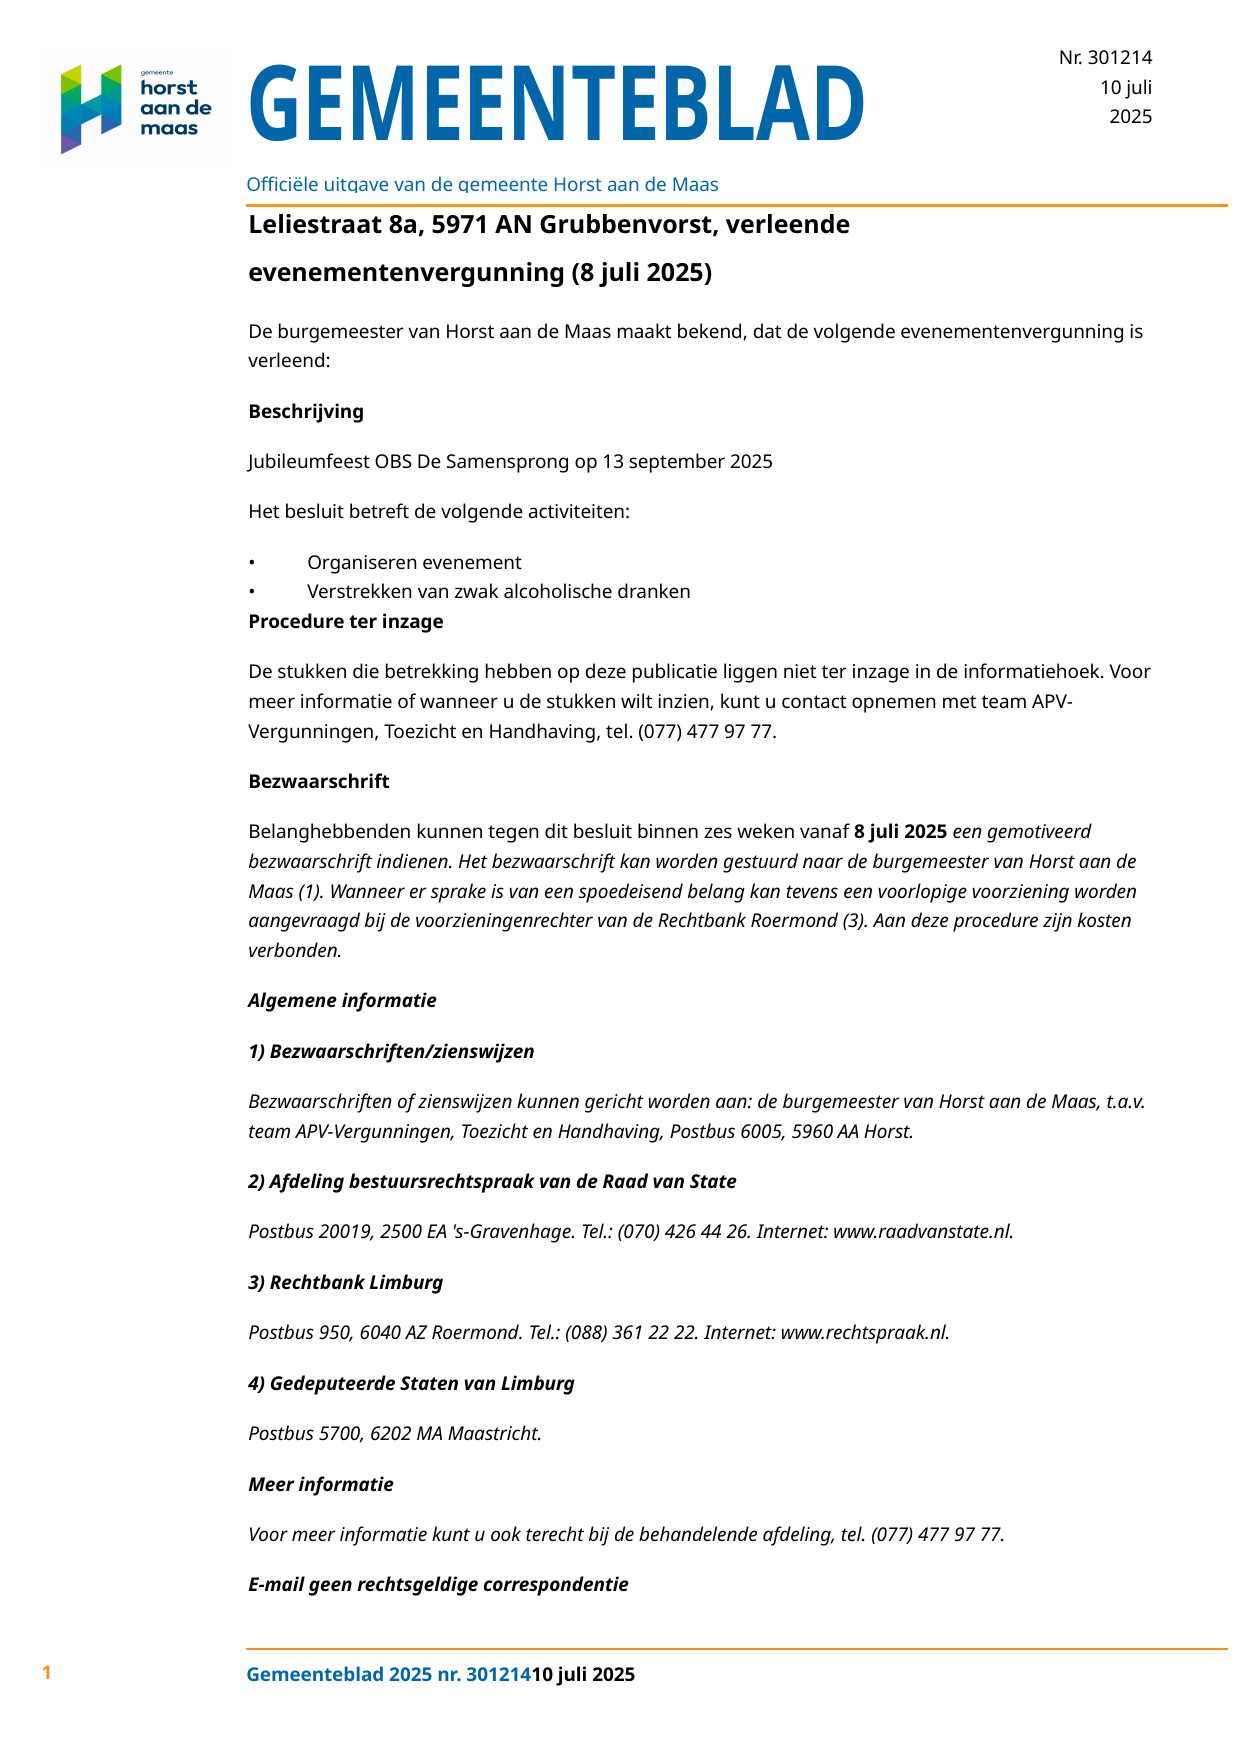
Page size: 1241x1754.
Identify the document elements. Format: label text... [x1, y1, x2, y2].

text Algemene informatie [248, 987, 1152, 1013]
text De stukken die betrekking hebben op deze publicatie liggen niet ter inzage in de informatiehoek. Voor meer informatie of wanneer u de stukken wilt inzien, kunt u contact opnemen met team APV-Vergunningen, Toezicht en Handhaving, tel. (077) 477 97 77. [248, 659, 1152, 744]
text 1) Bezwaarschriften/zienswijzen [248, 1038, 1152, 1064]
text Procedure ter inzage [248, 608, 1152, 634]
text Meer informatie [248, 1471, 1152, 1497]
text Het besluit betreft de volgende activiteiten: [248, 499, 1152, 524]
text De burgemeester van Horst aan de Maas maakt bekend, dat de volgende evenementenvergunning is verleend: [248, 318, 1152, 373]
list Verstrekken van zwak alcoholische dranken [248, 579, 1152, 604]
text Postbus 950, 6040 AZ Roermond. Tel.: (088) 361 22 22. Internet: www.rechtspraak.nl. [248, 1319, 1152, 1345]
text Bezwaarschrift [248, 768, 1152, 794]
text Belanghebbenden kunnen tegen dit besluit binnen zes weken vanaf 8 juli 2025 een gemotiveerd bezwaarschrift indienen. Het bezwaarschrift kan worden gestuurd naar de burgemeester van Horst aan de Maas (1). Wanneer er sprake is van een spoedeisend belang kan tevens een voorlopige voorziening worden aangevraagd bij de voorzieningenrechter van de Rechtbank Roermond (3). Aan deze procedure zijn kosten verbonden. [248, 819, 1152, 963]
text Beschrijving [248, 398, 1152, 424]
text Leliestraat 8a, 5971 AN Grubbenvorst, verleende evenementenvergunning (8 juli 2025) [248, 207, 1152, 288]
text 4) Gedeputeerde Staten van Limburg [248, 1370, 1152, 1396]
text E-mail geen rechtsgeldige correspondentie [248, 1572, 1152, 1597]
text Voor meer informatie kunt u ook terecht bij de behandelende afdeling, tel. (077) 477 97 77. [248, 1521, 1152, 1547]
picture [41, 47, 231, 172]
text 2) Afdeling bestuursrechtspraak van de Raad van State [248, 1168, 1152, 1194]
text Postbus 20019, 2500 EA 's-Gravenhage. Tel.: (070) 426 44 26. Internet: www.raadvanstate.nl. [248, 1219, 1152, 1244]
text Bezwaarschriften of zienswijzen kunnen gericht worden aan: de burgemeester van Horst aan de Maas, t.a.v. team APV-Vergunningen, Toezicht en Handhaving, Postbus 6005, 5960 AA Horst. [248, 1088, 1152, 1144]
text Jubileumfeest OBS De Samensprong op 13 september 2025 [248, 448, 1152, 474]
text Postbus 5700, 6202 MA Maastricht. [248, 1420, 1152, 1446]
text 3) Rechtbank Limburg [248, 1269, 1152, 1295]
list Organiseren evenement [248, 549, 1152, 575]
